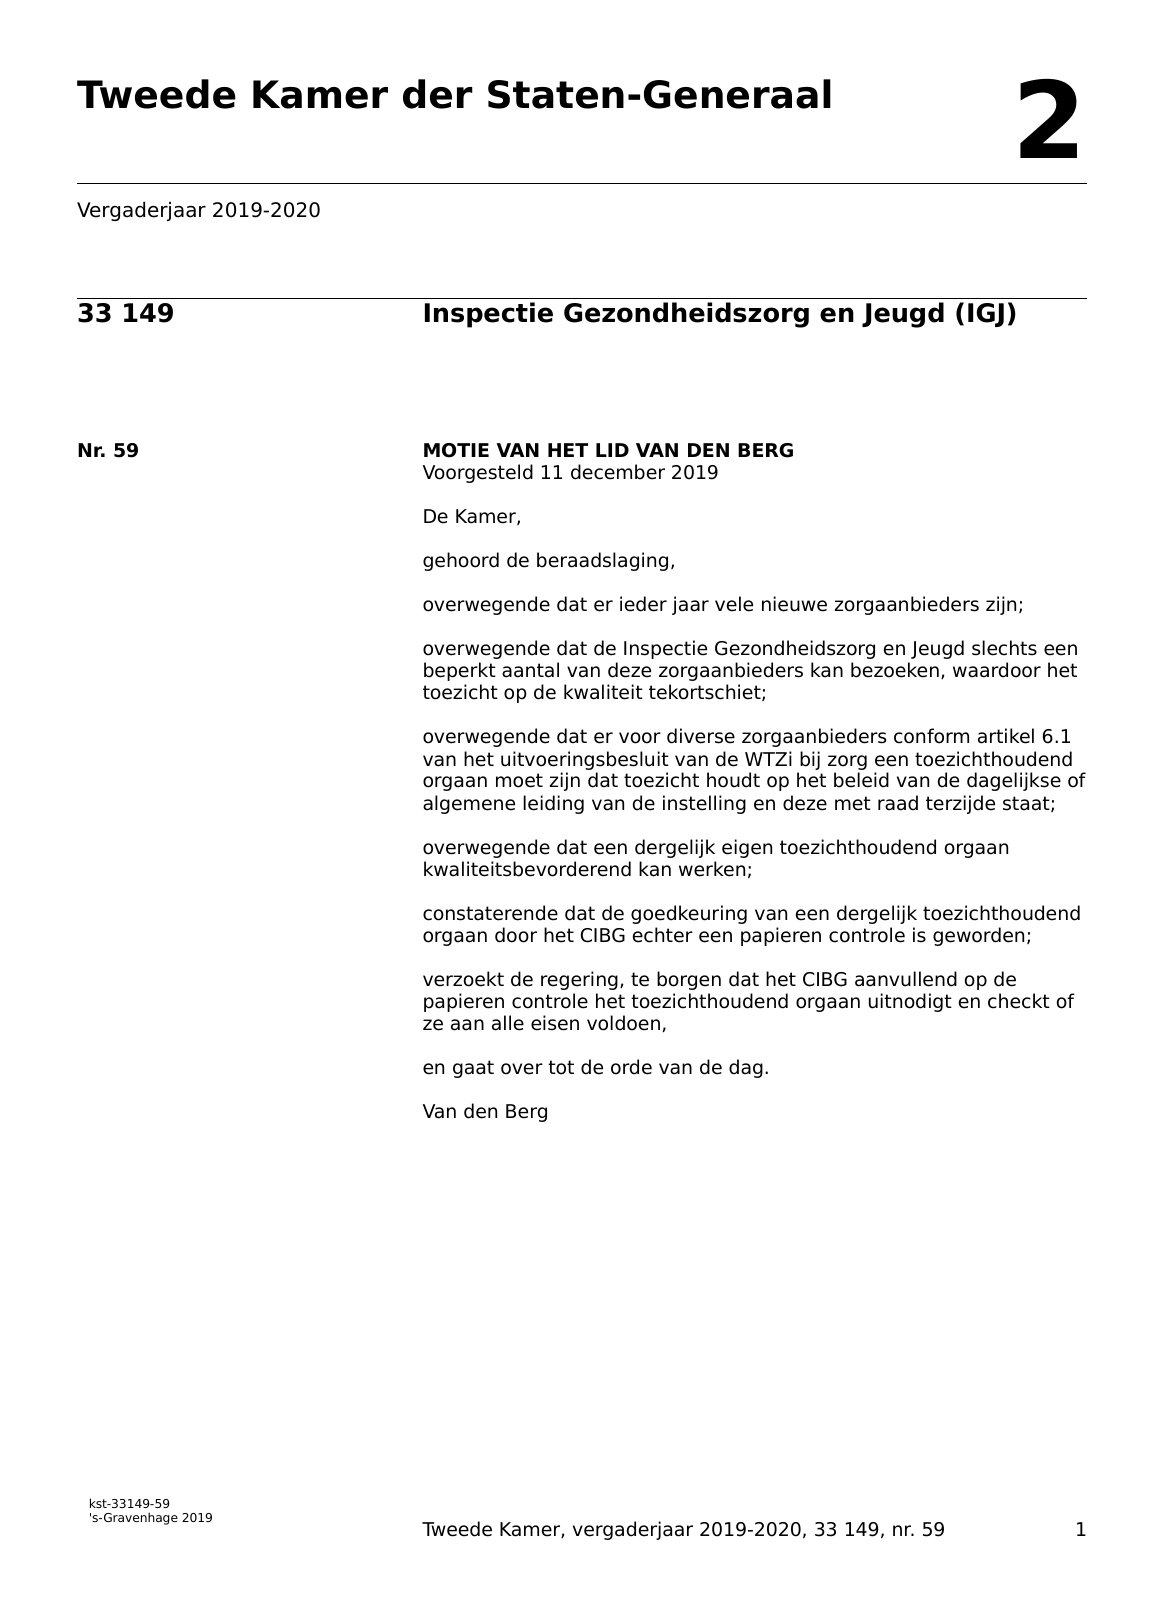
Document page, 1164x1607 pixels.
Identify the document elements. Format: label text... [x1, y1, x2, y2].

text De Kamer, [422, 506, 1087, 528]
text overwegende dat de Inspectie Gezondheidszorg en Jeugd slechts een beperkt aantal van deze zorgaanbieders kan bezoeken, waardoor het toezicht op de kwaliteit tekortschiet; [422, 638, 1087, 704]
text en gaat over tot de orde van de dag. [422, 1057, 1087, 1079]
table_header 2 [886, 59, 1087, 183]
text kst-33149-59 [88, 1497, 323, 1511]
table_cell Vergaderjaar 2019-2020 [77, 184, 1087, 298]
subtitle Nr. 59 MOTIE VAN HET LID VAN DEN BERG [77, 440, 1087, 462]
text constaterende dat de goedkeuring van een dergelijk toezichthoudend orgaan door het CIBG echter een papieren controle is geworden; [422, 903, 1087, 947]
text Van den Berg [422, 1101, 1087, 1123]
text 's-Gravenhage 2019 [88, 1511, 323, 1525]
text verzoekt de regering, te borgen dat het CIBG aanvullend op de papieren controle het toezichthoudend orgaan uitnodigt en checkt of ze aan alle eisen voldoen, [422, 969, 1087, 1035]
text gehoord de beraadslaging, [422, 550, 1087, 572]
text Voorgesteld 11 december 2019 [422, 462, 1087, 484]
table_header Tweede Kamer der Staten-Generaal [77, 59, 886, 183]
text overwegende dat een dergelijk eigen toezichthoudend orgaan kwaliteitsbevorderend kan werken; [422, 837, 1087, 881]
subtitle 33 149 Inspectie Gezondheidszorg en Jeugd (IGJ) [77, 299, 1087, 329]
text overwegende dat er voor diverse zorgaanbieders conform artikel 6.1 van het uitvoeringsbesluit van de WTZi bij zorg een toezichthoudend orgaan moet zijn dat toezicht houdt op het beleid van de dagelijkse of algemene leiding van de instelling en deze met raad terzijde staat; [422, 726, 1087, 814]
text overwegende dat er ieder jaar vele nieuwe zorgaanbieders zijn; [422, 594, 1087, 616]
